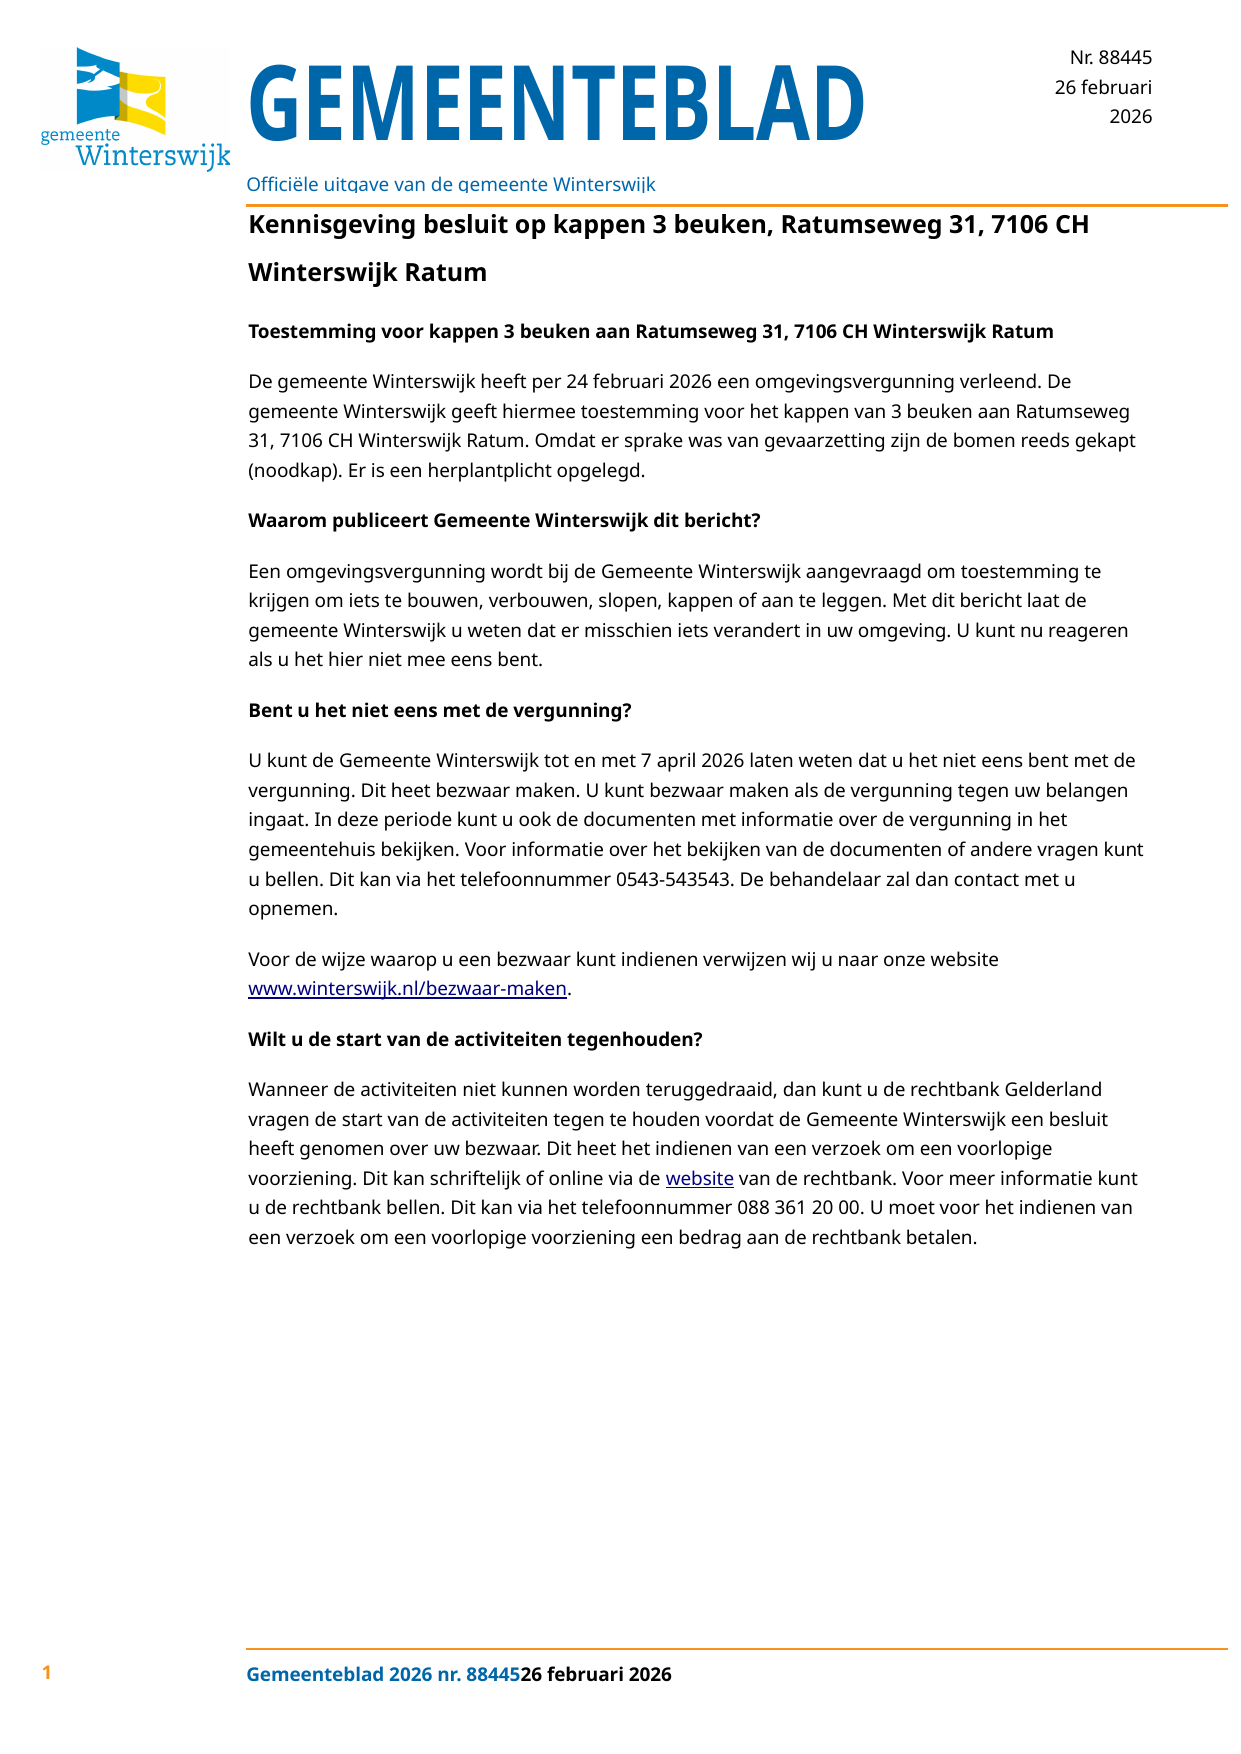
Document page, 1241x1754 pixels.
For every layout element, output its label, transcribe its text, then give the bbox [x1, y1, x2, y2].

text Wilt u de start van de activiteiten tegenhouden? [248, 1026, 1152, 1052]
picture [41, 47, 231, 172]
text Toestemming voor kappen 3 beuken aan Ratumseweg 31, 7106 CH Winterswijk Ratum [248, 318, 1152, 344]
text Een omgevingsvergunning wordt bij de Gemeente Winterswijk aangevraagd om toestemming te krijgen om iets te bouwen, verbouwen, slopen, kappen of aan te leggen. Met dit bericht laat de gemeente Winterswijk u weten dat er misschien iets verandert in uw omgeving. U kunt nu reageren als u het hier niet mee eens bent. [248, 558, 1152, 672]
picture [225, 153, 231, 162]
text Wanneer de activiteiten niet kunnen worden teruggedraaid, dan kunt u de rechtbank Gelderland vragen de start van de activiteiten tegen te houden voordat de Gemeente Winterswijk een besluit heeft genomen over uw bezwaar. Dit heet het indienen van een verzoek om een voorlopige voorziening. Dit kan schriftelijk of online via de website van de rechtbank. Voor meer informatie kunt u de rechtbank bellen. Dit kan via het telefoonnummer 088 361 20 00. U moet voor het indienen van een verzoek om een voorlopige voorziening een bedrag aan de rechtbank betalen. [248, 1076, 1152, 1250]
text De gemeente Winterswijk heeft per 24 februari 2026 een omgevingsvergunning verleend. De gemeente Winterswijk geeft hiermee toestemming voor het kappen van 3 beuken aan Ratumseweg 31, 7106 CH Winterswijk Ratum. Omdat er sprake was van gevaarzetting zijn de bomen reeds gekapt (noodkap). Er is een herplantplicht opgelegd. [248, 368, 1152, 483]
text Bent u het niet eens met de vergunning? [248, 697, 1152, 723]
text Voor de wijze waarop u een bezwaar kunt indienen verwijzen wij u naar onze website www.winterswijk.nl/bezwaar-maken. [248, 946, 1152, 1001]
text Kennisgeving besluit op kappen 3 beuken, Ratumseweg 31, 7106 CH Winterswijk Ratum [248, 207, 1152, 288]
text U kunt de Gemeente Winterswijk tot en met 7 april 2026 laten weten dat u het niet eens bent met de vergunning. Dit heet bezwaar maken. U kunt bezwaar maken als de vergunning tegen uw belangen ingaat. In deze periode kunt u ook de documenten met informatie over de vergunning in het gemeentehuis bekijken. Voor informatie over het bekijken van de documenten of andere vragen kunt u bellen. Dit kan via het telefoonnummer 0543-543543. De behandelaar zal dan contact met u opnemen. [248, 747, 1152, 921]
text Waarom publiceert Gemeente Winterswijk dit bericht? [248, 507, 1152, 533]
